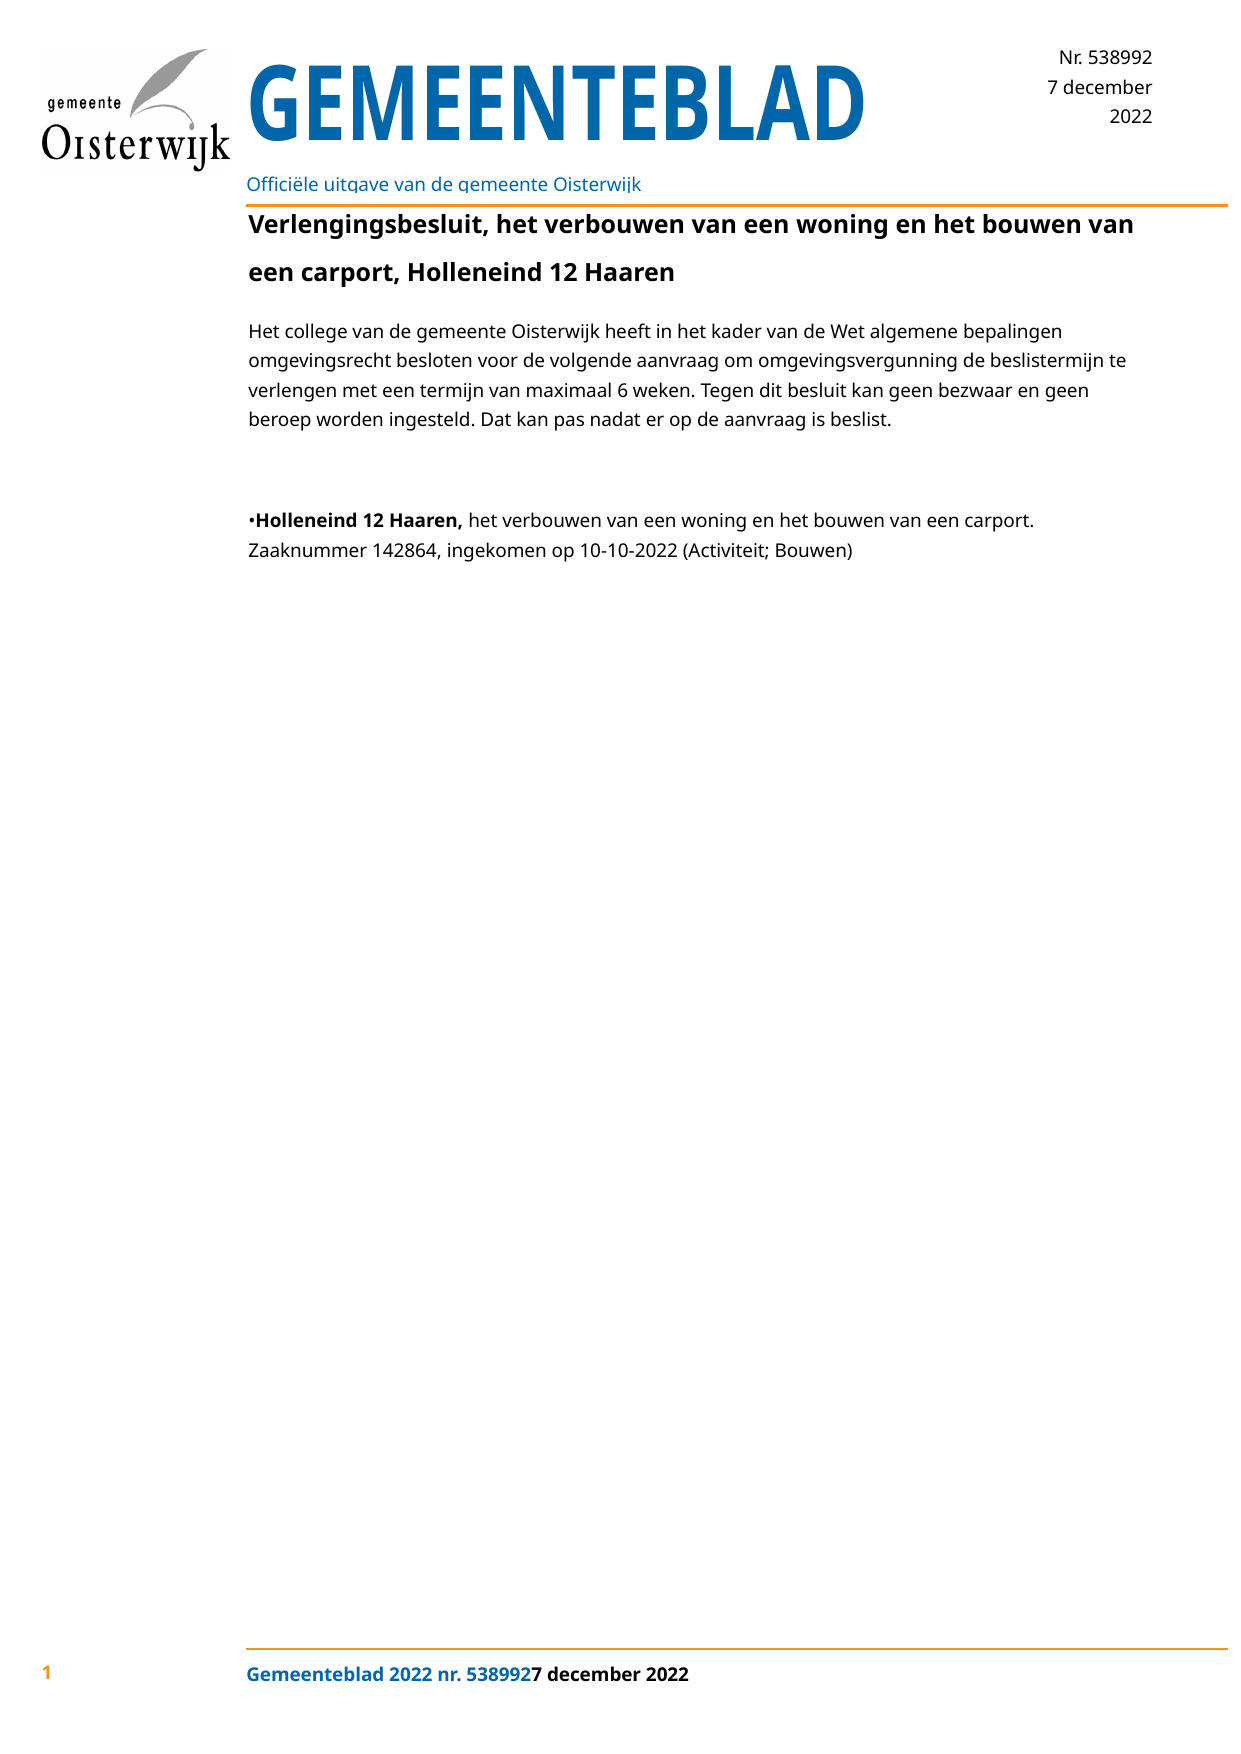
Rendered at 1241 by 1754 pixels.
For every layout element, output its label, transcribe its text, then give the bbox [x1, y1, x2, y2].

text Het college van de gemeente Oisterwijk heeft in het kader van de Wet algemene bepalingen omgevingsrecht besloten voor de volgende aanvraag om omgevingsvergunning de beslistermijn te verlengen met een termijn van maximaal 6 weken. Tegen dit besluit kan geen bezwaar en geen beroep worden ingesteld. Dat kan pas nadat er op de aanvraag is beslist. [248, 318, 1152, 432]
picture [41, 47, 231, 172]
text Verlengingsbesluit, het verbouwen van een woning en het bouwen van een carport, Holleneind 12 Haaren [248, 207, 1152, 288]
text •Holleneind 12 Haaren, het verbouwen van een woning en het bouwen van een carport. Zaaknummer 142864, ingekomen op 10-10-2022 (Activiteit; Bouwen) [248, 507, 1152, 563]
